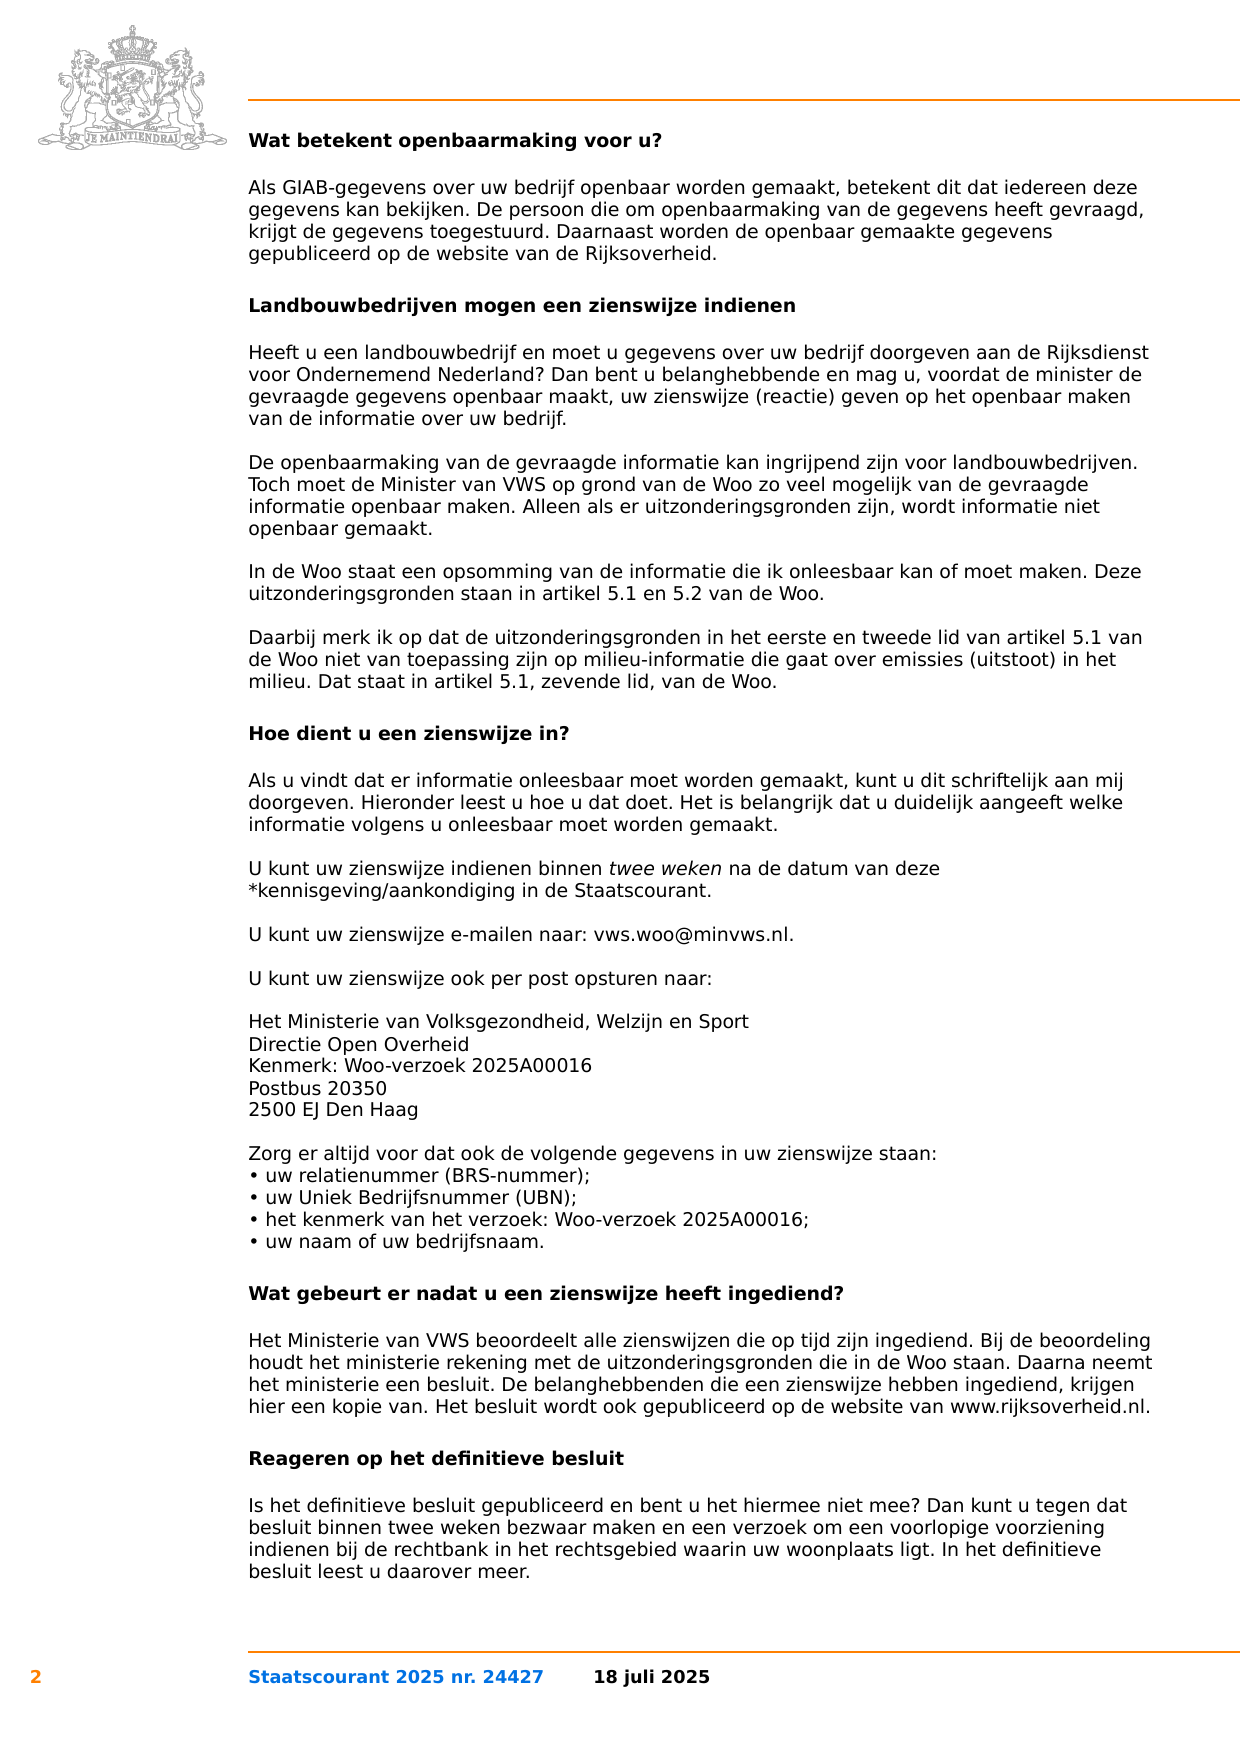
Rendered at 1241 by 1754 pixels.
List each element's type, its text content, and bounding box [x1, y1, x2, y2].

text Heeft u een landbouwbedrijf en moet u gegevens over uw bedrijf doorgeven aan de Rijksdienst voor Ondernemend Nederland? Dan bent u belanghebbende en mag u, voordat de minister de gevraagde gegevens openbaar maakt, uw zienswijze (reactie) geven op het openbaar maken van de informatie over uw bedrijf. [248, 342, 1163, 430]
text Het Ministerie van Volksgezondheid, Welzijn en Sport [248, 1011, 1163, 1033]
text Postbus 20350 [248, 1077, 1163, 1099]
text • uw Uniek Bedrijfsnummer (UBN); [248, 1187, 1163, 1209]
subtitle Wat gebeurt er nadat u een zienswijze heeft ingediend? [248, 1283, 1163, 1305]
text • uw naam of uw bedrijfsnaam. [248, 1231, 1163, 1253]
text Zorg er altijd voor dat ook de volgende gegevens in uw zienswijze staan: [248, 1143, 1163, 1165]
text Kenmerk: Woo-verzoek 2025A00016 [248, 1055, 1163, 1077]
subtitle Landbouwbedrijven mogen een zienswijze indienen [248, 295, 1163, 317]
text • het kenmerk van het verzoek: Woo-verzoek 2025A00016; [248, 1209, 1163, 1231]
text Daarbij merk ik op dat de uitzonderingsgronden in het eerste en tweede lid van artikel 5.1 van de Woo niet van toepassing zijn op milieu-informatie die gaat over emissies (uitstoot) in het milieu. Dat staat in artikel 5.1, zevende lid, van de Woo. [248, 627, 1163, 693]
text 2500 EJ Den Haag [248, 1099, 1163, 1121]
text Als u vindt dat er informatie onleesbaar moet worden gemaakt, kunt u dit schriftelijk aan mij doorgeven. Hieronder leest u hoe u dat doet. Het is belangrijk dat u duidelijk aangeeft welke informatie volgens u onleesbaar moet worden gemaakt. [248, 770, 1163, 836]
subtitle Wat betekent openbaarmaking voor u? [248, 130, 1163, 152]
text De openbaarmaking van de gevraagde informatie kan ingrijpend zijn voor landbouwbedrijven. Toch moet de Minister van VWS op grond van de Woo zo veel mogelijk van de gevraagde informatie openbaar maken. Alleen als er uitzonderingsgronden zijn, wordt informatie niet openbaar gemaakt. [248, 452, 1163, 539]
text In de Woo staat een opsomming van de informatie die ik onleesbaar kan of moet maken. Deze uitzonderingsgronden staan in artikel 5.1 en 5.2 van de Woo. [248, 561, 1163, 605]
text • uw relatienummer (BRS-nummer); [248, 1165, 1163, 1187]
text U kunt uw zienswijze indienen binnen twee weken na de datum van deze *kennisgeving/aankondiging in de Staatscourant. [248, 858, 1163, 902]
subtitle Hoe dient u een zienswijze in? [248, 723, 1163, 745]
text U kunt uw zienswijze ook per post opsturen naar: [248, 968, 1163, 989]
text Als GIAB-gegevens over uw bedrijf openbaar worden gemaakt, betekent dit dat iedereen deze gegevens kan bekijken. De persoon die om openbaarmaking van de gegevens heeft gevraagd, krijgt de gegevens toegestuurd. Daarnaast worden de openbaar gemaakte gegevens gepubliceerd op de website van de Rijksoverheid. [248, 177, 1163, 265]
text U kunt uw zienswijze e-mailen naar: vws.woo@minvws.nl. [248, 924, 1163, 946]
text Directie Open Overheid [248, 1033, 1163, 1055]
subtitle Reageren op het definitieve besluit [248, 1448, 1163, 1470]
text Is het definitieve besluit gepubliceerd en bent u het hiermee niet mee? Dan kunt u tegen dat besluit binnen twee weken bezwaar maken en een verzoek om een voorlopige voorziening indienen bij de rechtbank in het rechtsgebied waarin uw woonplaats ligt. In het definitieve besluit leest u daarover meer. [248, 1495, 1163, 1583]
text Het Ministerie van VWS beoordeelt alle zienswijzen die op tijd zijn ingediend. Bij de beoordeling houdt het ministerie rekening met de uitzonderingsgronden die in de Woo staan. Daarna neemt het ministerie een besluit. De belanghebbenden die een zienswijze hebben ingediend, krijgen hier een kopie van. Het besluit wordt ook gepubliceerd op de website van www.rijksoverheid.nl. [248, 1330, 1163, 1418]
picture [38, 25, 227, 150]
